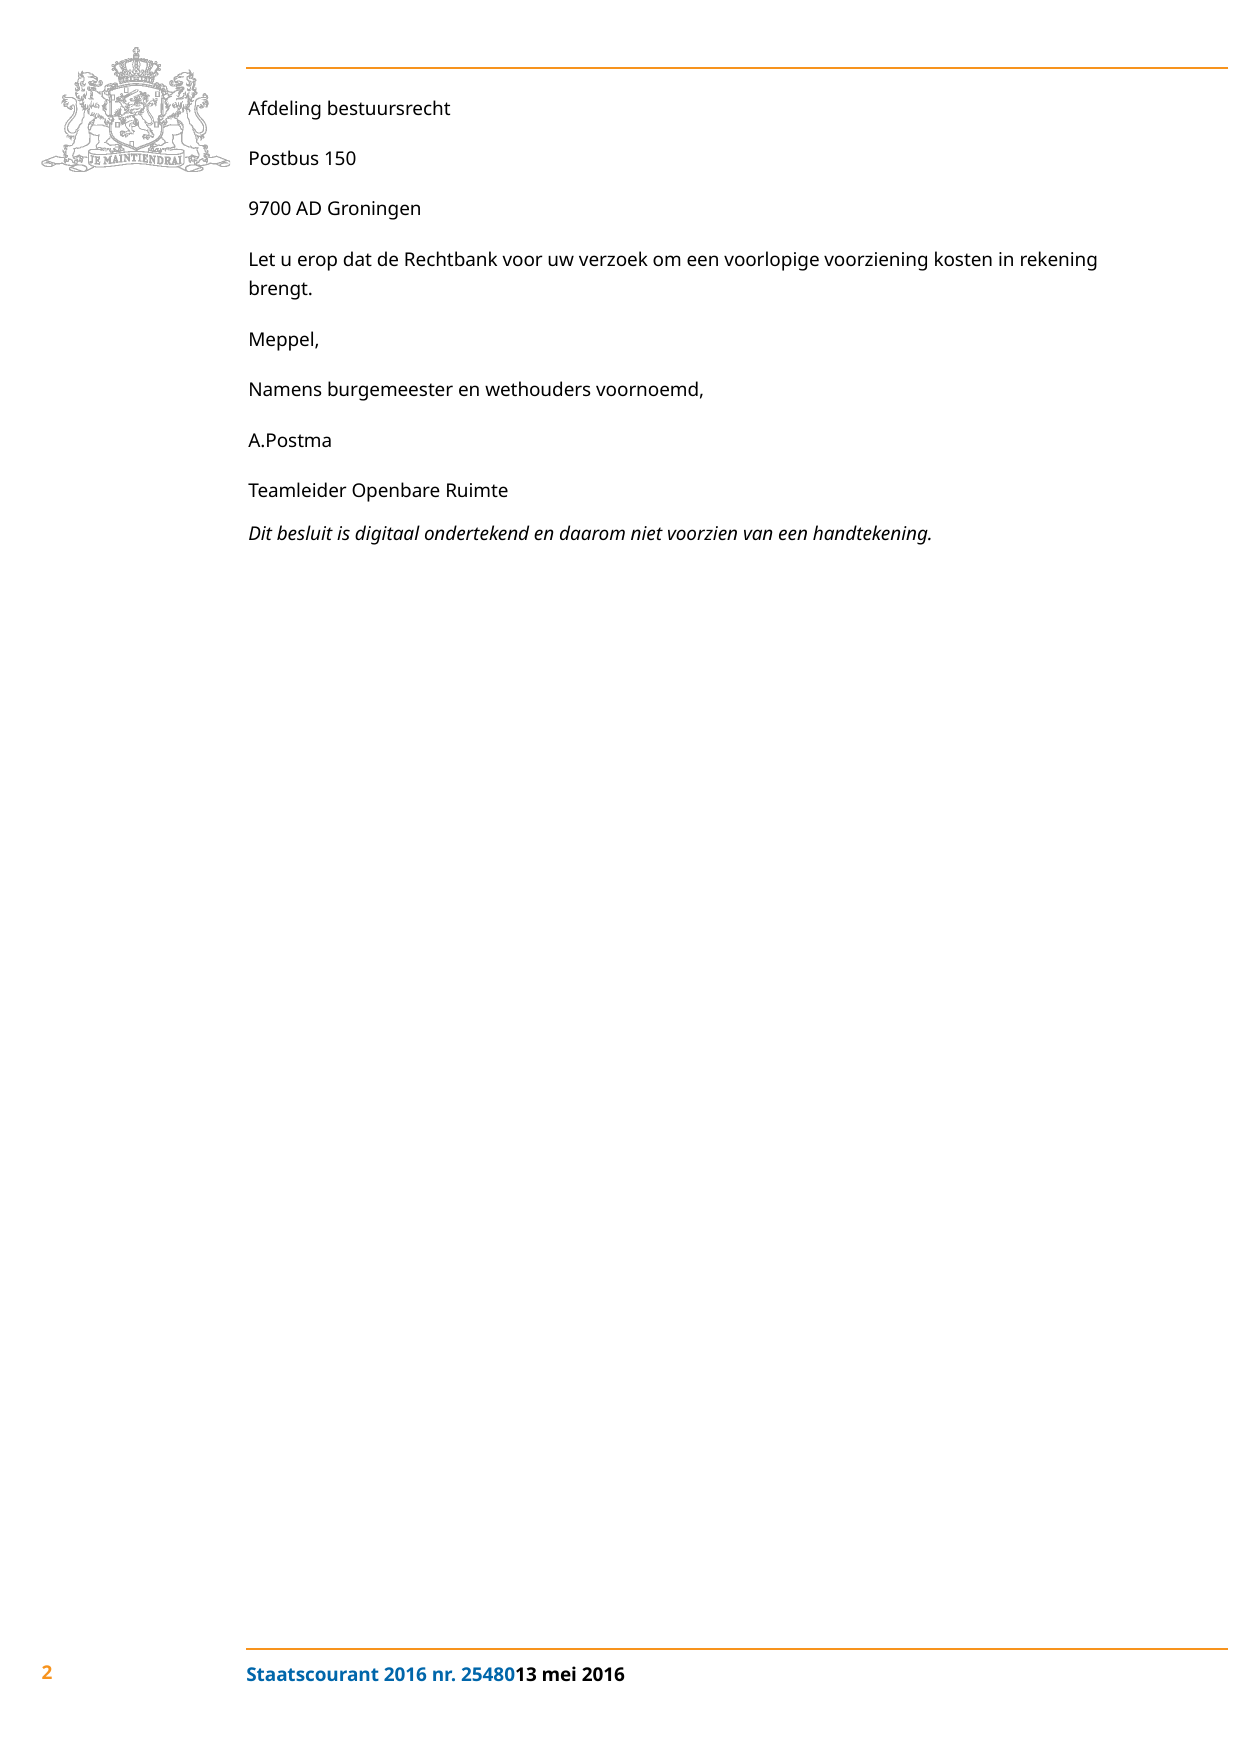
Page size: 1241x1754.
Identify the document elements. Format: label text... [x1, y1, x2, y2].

text Teamleider Openbare Ruimte [248, 477, 1152, 503]
text Namens burgemeester en wethouders voornoemd, [248, 376, 1152, 402]
text Meppel, [248, 326, 1152, 352]
picture [41, 47, 231, 172]
text 9700 AD Groningen [248, 196, 1152, 221]
text Dit besluit is digitaal ondertekend en daarom niet voorzien van een handtekening. [248, 520, 1152, 546]
text Postbus 150 [248, 145, 1152, 171]
text Afdeling bestuursrecht [248, 95, 1152, 121]
text A.Postma [248, 427, 1152, 453]
text Let u erop dat de Rechtbank voor uw verzoek om een voorlopige voorziening kosten in rekening brengt. [248, 246, 1152, 301]
